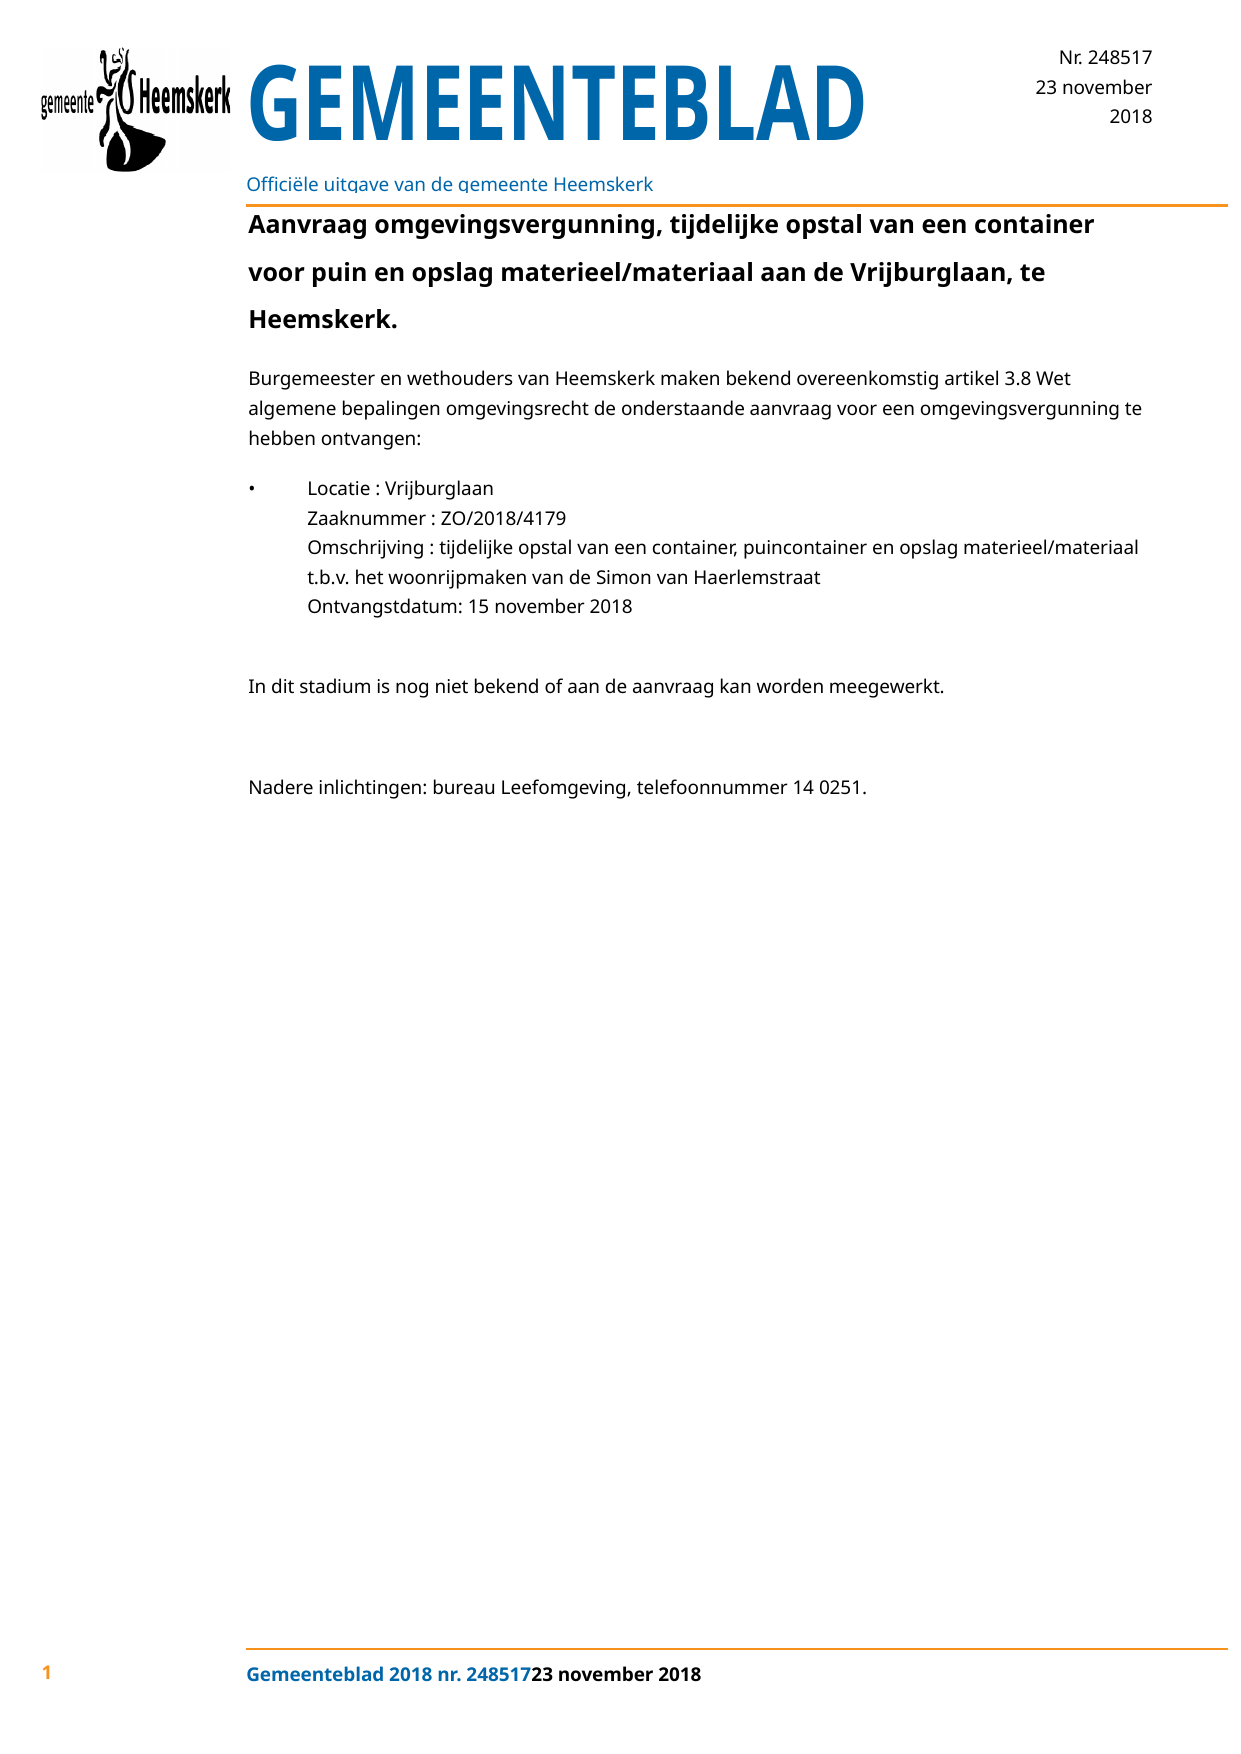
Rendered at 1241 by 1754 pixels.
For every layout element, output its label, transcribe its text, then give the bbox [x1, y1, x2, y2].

list Ontvangstdatum: 15 november 2018 [248, 593, 1152, 619]
text In dit stadium is nog niet bekend of aan de aanvraag kan worden meegewerkt. [248, 673, 1152, 699]
list Locatie : Vrijburglaan [248, 475, 1152, 501]
text Burgemeester en wethouders van Heemskerk maken bekend overeenkomstig artikel 3.8 Wet algemene bepalingen omgevingsrecht de onderstaande aanvraag voor een omgevingsvergunning te hebben ontvangen: [248, 366, 1152, 450]
text Aanvraag omgevingsvergunning, tijdelijke opstal van een container voor puin en opslag materieel/materiaal aan de Vrijburglaan, te Heemskerk. [248, 207, 1152, 336]
list Zaaknummer : ZO/2018/4179 [248, 505, 1152, 530]
text Nadere inlichtingen: bureau Leefomgeving, telefoonnummer 14 0251. [248, 774, 1152, 800]
list Omschrijving : tijdelijke opstal van een container, puincontainer en opslag materieel/materiaal t.b.v. het woonrijpmaken van de Simon van Haerlemstraat [248, 534, 1152, 589]
picture [41, 47, 231, 172]
